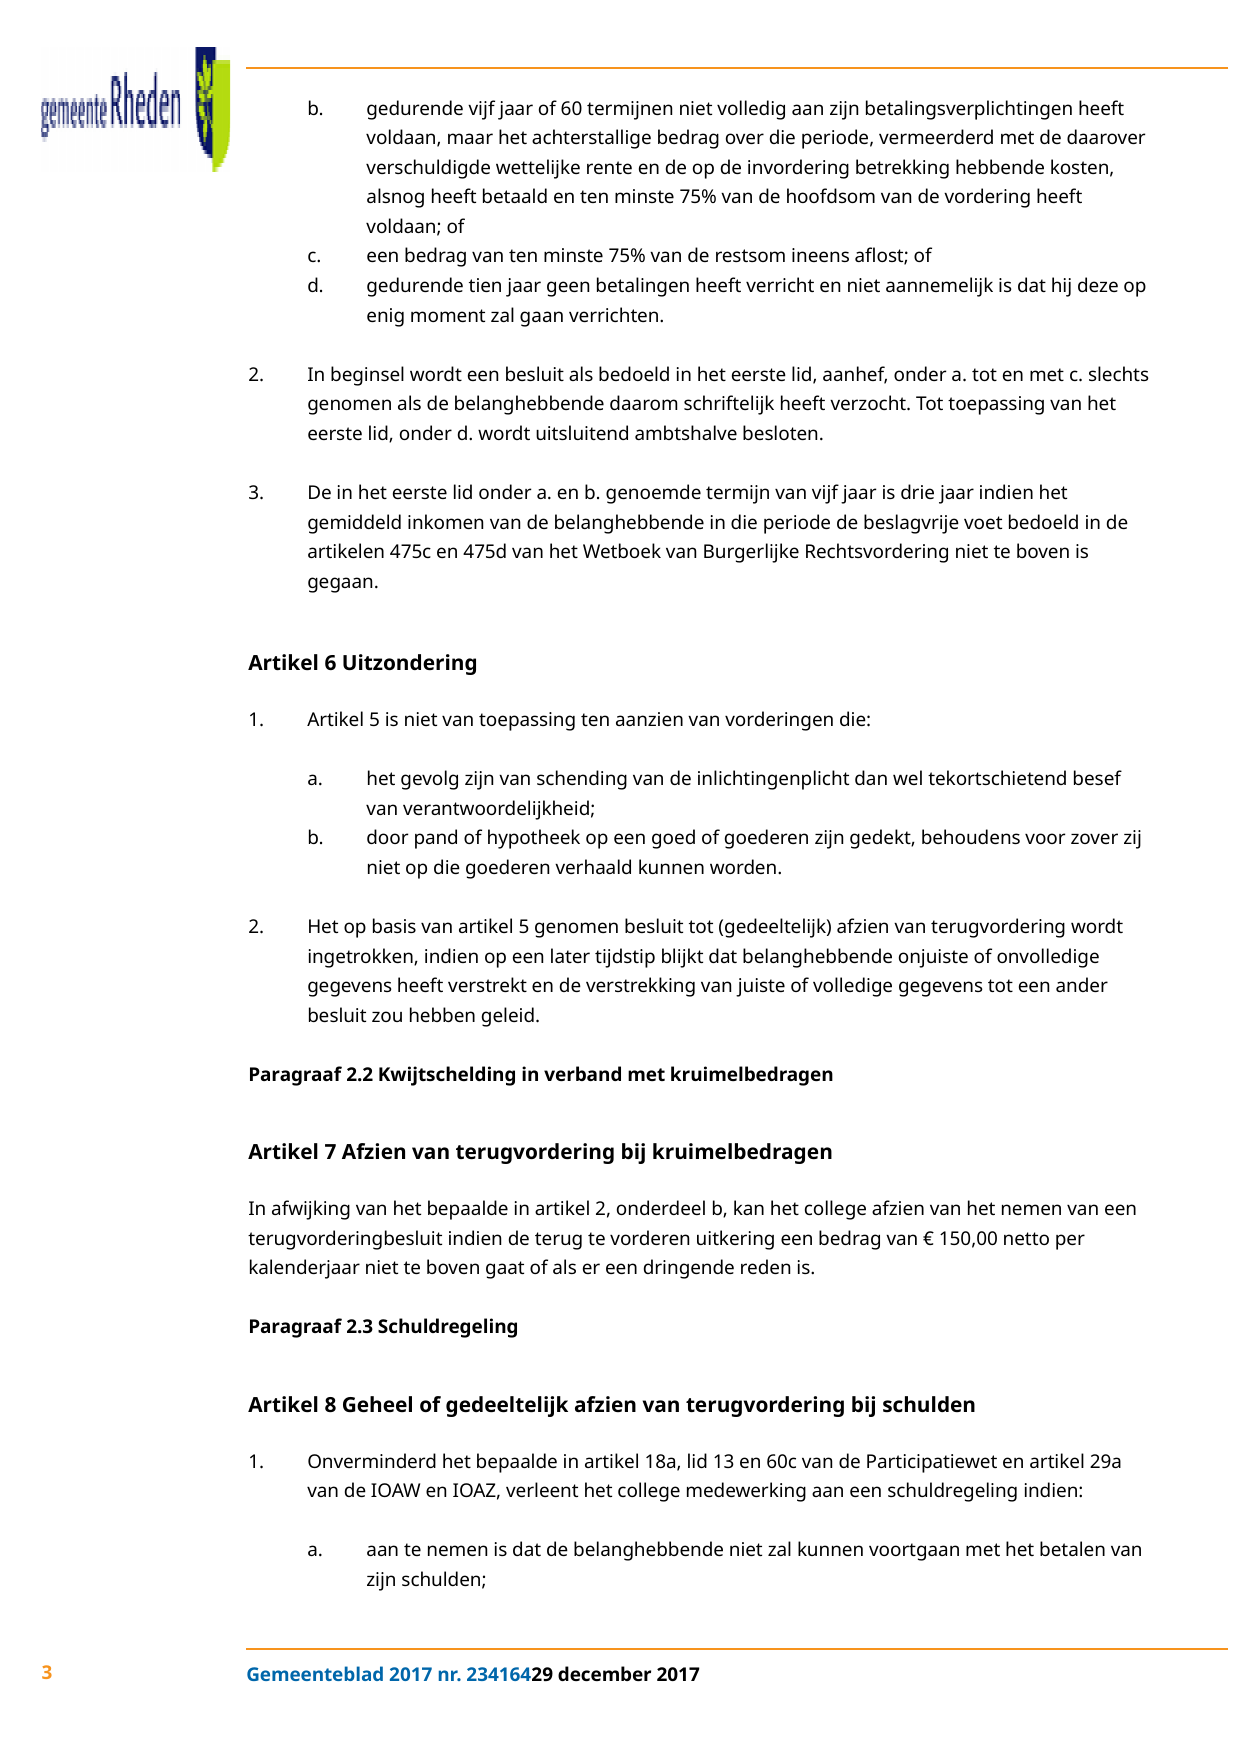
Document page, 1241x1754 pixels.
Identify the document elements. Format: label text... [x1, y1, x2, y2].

list De in het eerste lid onder a. en b. genoemde termijn van vijf jaar is drie jaar indien het gemiddeld inkomen van de belanghebbende in die periode de beslagvrije voet bedoeld in de artikelen 475c en 475d van het Wetboek van Burgerlijke Rechtsvordering niet te boven is gegaan. [248, 479, 1152, 594]
list Het op basis van artikel 5 genomen besluit tot (gedeeltelijk) afzien van terugvordering wordt ingetrokken, indien op een later tijdstip blijkt dat belanghebbende onjuiste of onvolledige gegevens heeft verstrekt en de verstrekking van juiste of volledige gegevens tot een ander besluit zou hebben geleid. [248, 913, 1152, 1028]
text Artikel 7 Afzien van terugvordering bij kruimelbedragen [248, 1137, 1152, 1166]
list door pand of hypotheek op een goed of goederen zijn gedekt, behoudens voor zover zij niet op die goederen verhaald kunnen worden. [307, 824, 1152, 880]
text In afwijking van het bepaalde in artikel 2, onderdeel b, kan het college afzien van het nemen van een terugvorderingbesluit indien de terug te vorderen uitkering een bedrag van € 150,00 netto per kalenderjaar niet te boven gaat of als er een dringende reden is. [248, 1195, 1152, 1280]
text Artikel 8 Geheel of gedeeltelijk afzien van terugvordering bij schulden [248, 1390, 1152, 1418]
list een bedrag van ten minste 75% van de restsom ineens aflost; of [307, 243, 1152, 268]
text Paragraaf 2.2 Kwijtschelding in verband met kruimelbedragen [248, 1061, 1152, 1087]
list gedurende tien jaar geen betalingen heeft verricht en niet aannemelijk is dat hij deze op enig moment zal gaan verrichten. [307, 272, 1152, 328]
list gedurende vijf jaar of 60 termijnen niet volledig aan zijn betalingsverplichtingen heeft voldaan, maar het achterstallige bedrag over die periode, vermeerderd met de daarover verschuldigde wettelijke rente en de op de invordering betrekking hebbende kosten, alsnog heeft betaald en ten minste 75% van de hoofdsom van de vordering heeft voldaan; of [307, 95, 1152, 239]
list aan te nemen is dat de belanghebbende niet zal kunnen voortgaan met het betalen van zijn schulden; [307, 1537, 1152, 1592]
text Artikel 6 Uitzondering [248, 648, 1152, 677]
picture [41, 47, 231, 172]
list Artikel 5 is niet van toepassing ten aanzien van vorderingen die: [248, 706, 1152, 732]
text Paragraaf 2.3 Schuldregeling [248, 1314, 1152, 1339]
list Onverminderd het bepaalde in artikel 18a, lid 13 en 60c van de Participatiewet en artikel 29a van de IOAW en IOAZ, verleent het college medewerking aan een schuldregeling indien: [248, 1448, 1152, 1503]
list In beginsel wordt een besluit als bedoeld in het eerste lid, aanhef, onder a. tot en met c. slechts genomen als de belanghebbende daarom schriftelijk heeft verzocht. Tot toepassing van het eerste lid, onder d. wordt uitsluitend ambtshalve besloten. [248, 361, 1152, 446]
list het gevolg zijn van schending van de inlichtingenplicht dan wel tekortschietend besef van verantwoordelijkheid; [307, 765, 1152, 821]
